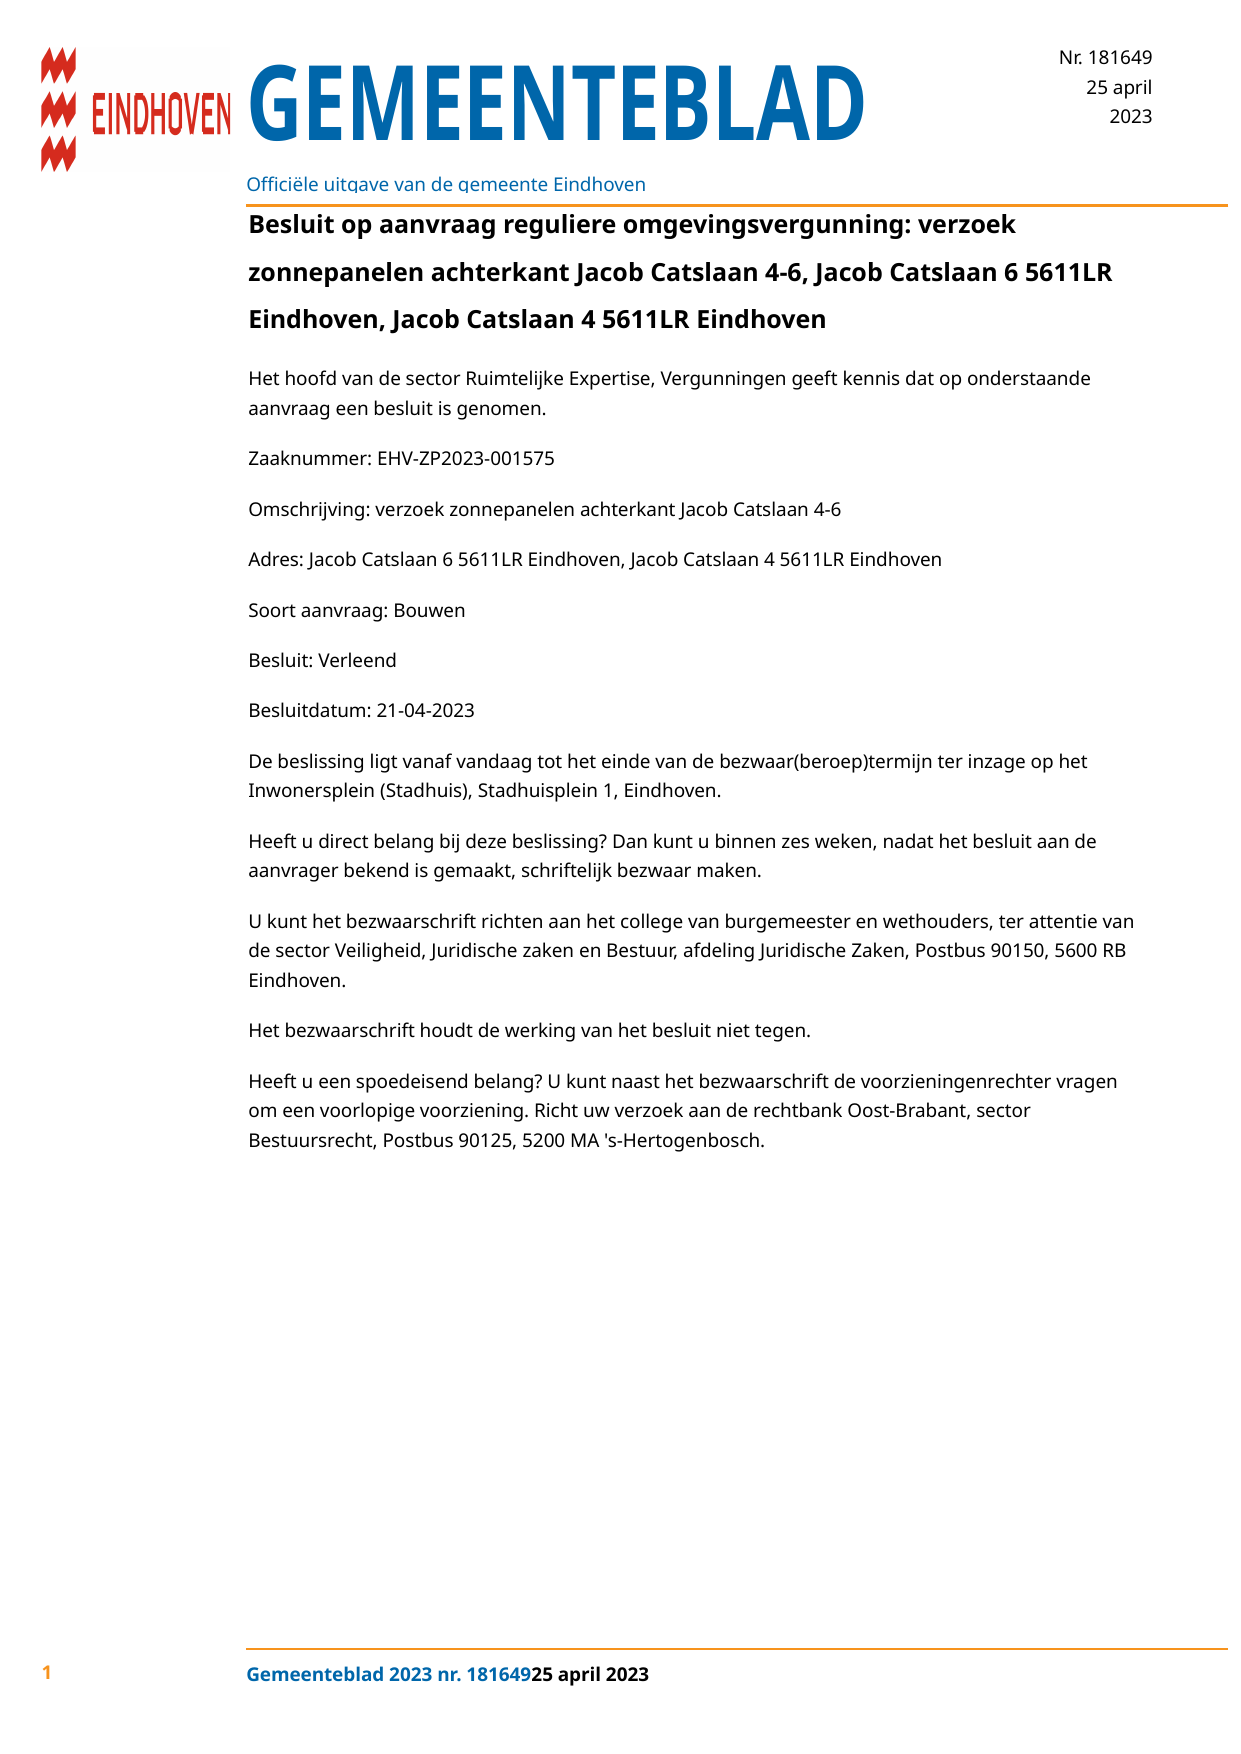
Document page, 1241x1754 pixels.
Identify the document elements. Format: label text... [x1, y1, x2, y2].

text Omschrijving: verzoek zonnepanelen achterkant Jacob Catslaan 4-6 [248, 496, 1152, 522]
text De beslissing ligt vanaf vandaag tot het einde van de bezwaar(beroep)termijn ter inzage op het Inwonersplein (Stadhuis), Stadhuisplein 1, Eindhoven. [248, 748, 1152, 803]
text Heeft u direct belang bij deze beslissing? Dan kunt u binnen zes weken, nadat het besluit aan de aanvrager bekend is gemaakt, schriftelijk bezwaar maken. [248, 828, 1152, 883]
text Adres: Jacob Catslaan 6 5611LR Eindhoven, Jacob Catslaan 4 5611LR Eindhoven [248, 546, 1152, 572]
text Besluit op aanvraag reguliere omgevingsvergunning: verzoek zonnepanelen achterkant Jacob Catslaan 4-6, Jacob Catslaan 6 5611LR Eindhoven, Jacob Catslaan 4 5611LR Eindhoven [248, 207, 1152, 336]
text Soort aanvraag: Bouwen [248, 597, 1152, 622]
text Besluit: Verleend [248, 647, 1152, 673]
text Heeft u een spoedeisend belang? U kunt naast het bezwaarschrift de voorzieningenrechter vragen om een voorlopige voorziening. Richt uw verzoek aan de rechtbank Oost-Brabant, sector Bestuursrecht, Postbus 90125, 5200 MA 's-Hertogenbosch. [248, 1068, 1152, 1153]
picture [41, 47, 231, 172]
text Het bezwaarschrift houdt de werking van het besluit niet tegen. [248, 1018, 1152, 1043]
text U kunt het bezwaarschrift richten aan het college van burgemeester en wethouders, ter attentie van de sector Veiligheid, Juridische zaken en Bestuur, afdeling Juridische Zaken, Postbus 90150, 5600 RB Eindhoven. [248, 908, 1152, 993]
text Zaaknummer: EHV-ZP2023-001575 [248, 446, 1152, 471]
text Het hoofd van de sector Ruimtelijke Expertise, Vergunningen geeft kennis dat op onderstaande aanvraag een besluit is genomen. [248, 366, 1152, 421]
text Besluitdatum: 21-04-2023 [248, 698, 1152, 723]
